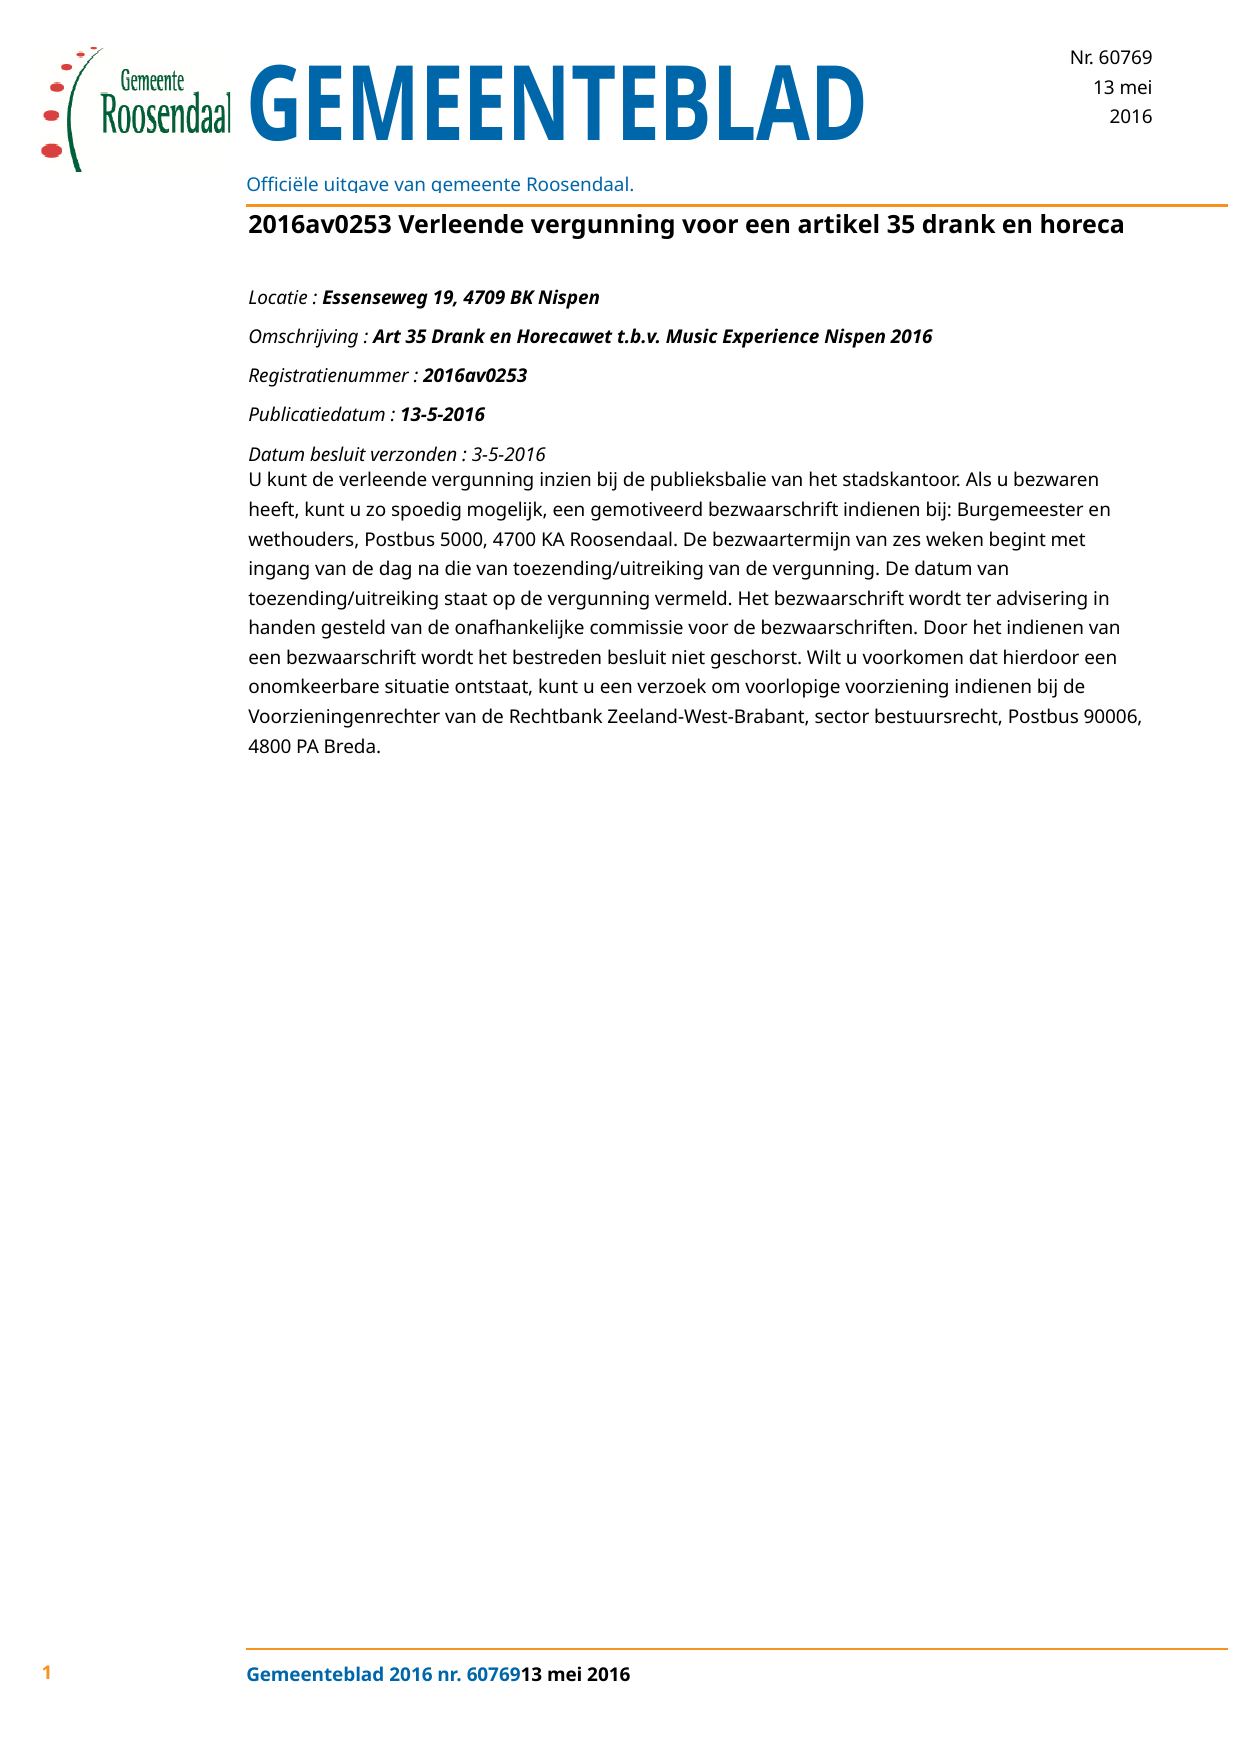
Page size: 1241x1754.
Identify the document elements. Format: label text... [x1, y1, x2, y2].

text Registratienummer : 2016av0253 [248, 362, 1152, 388]
text Locatie : Essenseweg 19, 4709 BK Nispen [248, 284, 1152, 309]
text Publicatiedatum : 13-5-2016 [248, 402, 1152, 427]
picture [41, 47, 231, 172]
text Datum besluit verzonden : 3-5-2016 [248, 441, 1152, 467]
text 2016av0253 Verleende vergunning voor een artikel 35 drank en horeca [248, 207, 1152, 241]
text Omschrijving : Art 35 Drank en Horecawet t.b.v. Music Experience Nispen 2016 [248, 323, 1152, 349]
text U kunt de verleende vergunning inzien bij de publieksbalie van het stadskantoor. Als u bezwaren heeft, kunt u zo spoedig mogelijk, een gemotiveerd bezwaarschrift indienen bij: Burgemeester en wethouders, Postbus 5000, 4700 KA Roosendaal. De bezwaartermijn van zes weken begint met ingang van de dag na die van toezending/uitreiking van de vergunning. De datum van toezending/uitreiking staat op de vergunning vermeld. Het bezwaarschrift wordt ter advisering in handen gesteld van de onafhankelijke commissie voor de bezwaarschriften. Door het indienen van een bezwaarschrift wordt het bestreden besluit niet geschorst. Wilt u voorkomen dat hierdoor een onomkeerbare situatie ontstaat, kunt u een verzoek om voorlopige voorziening indienen bij de Voorzieningenrechter van de Rechtbank Zeeland-West-Brabant, sector bestuursrecht, Postbus 90006, 4800 PA Breda. [248, 467, 1152, 759]
